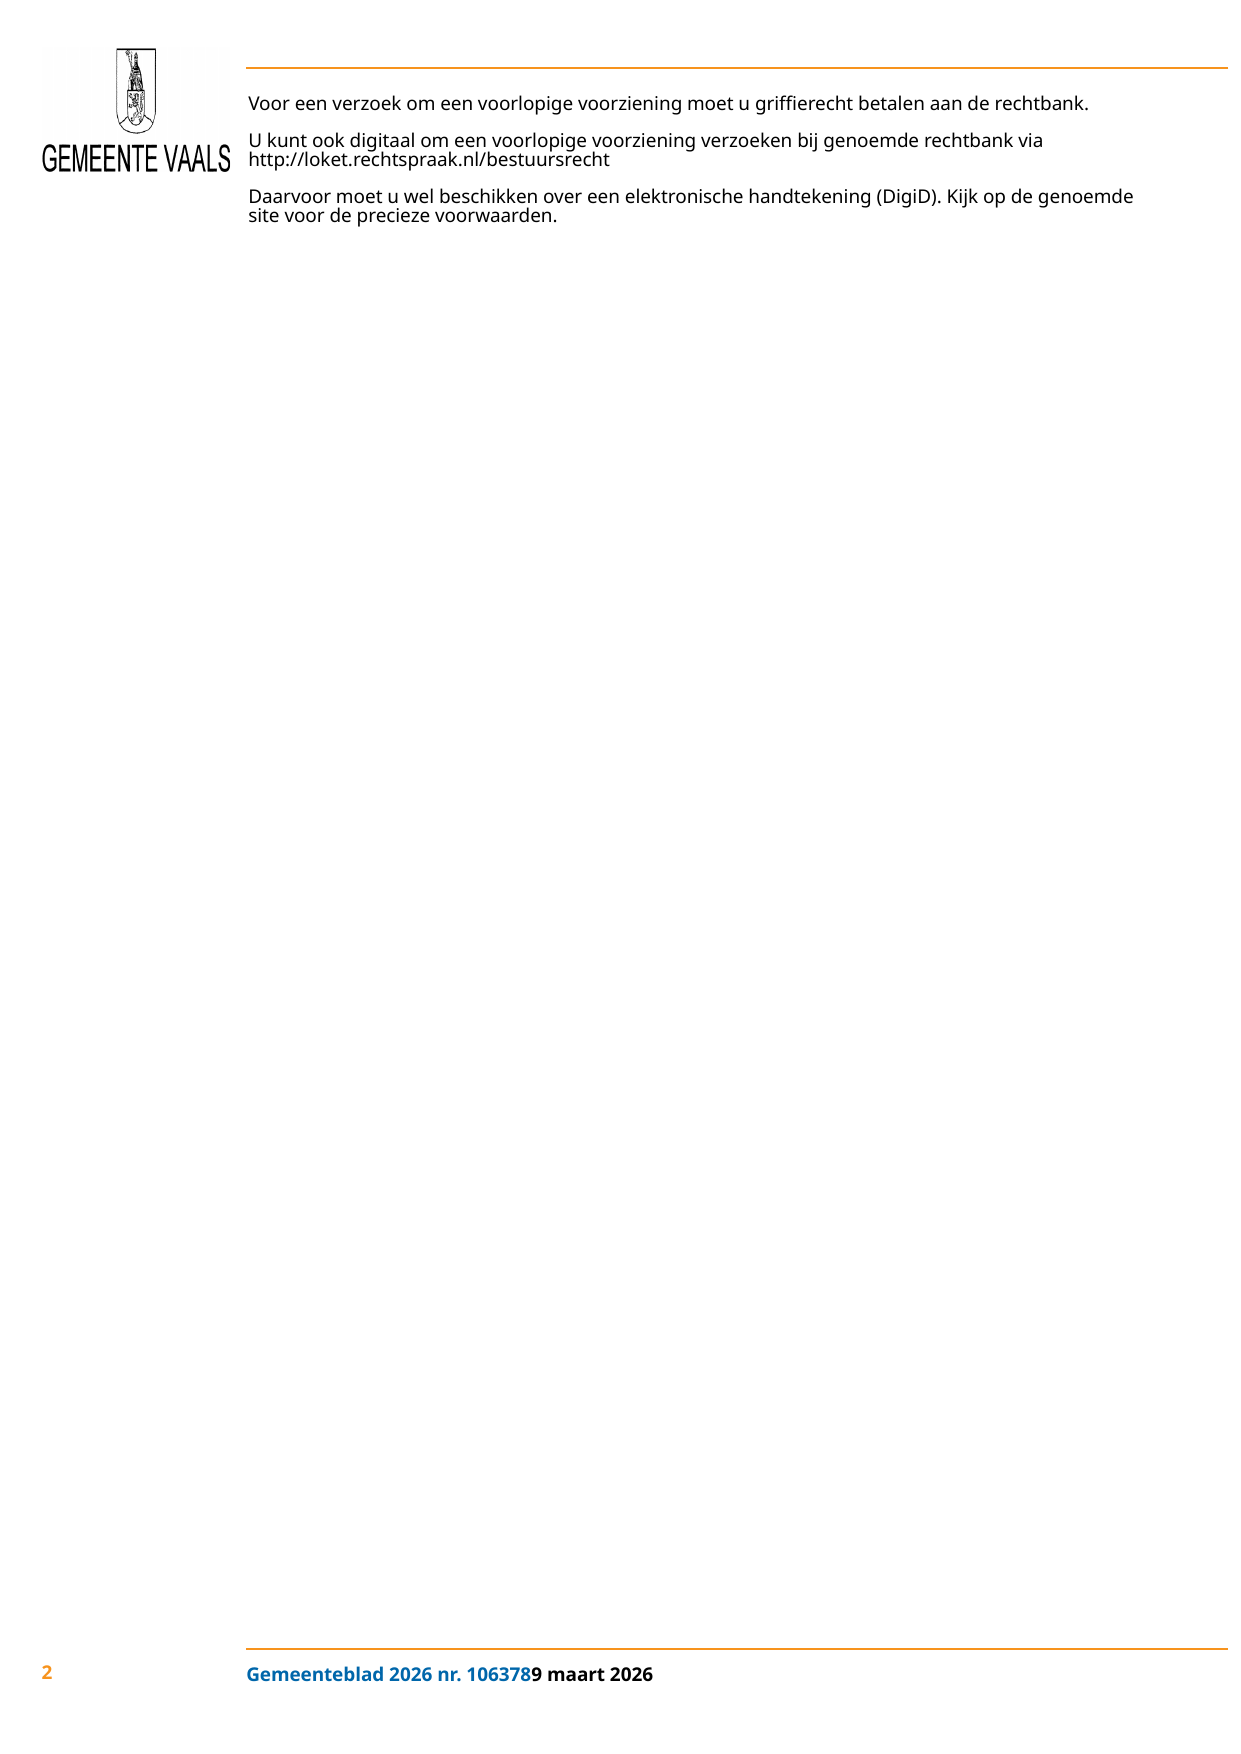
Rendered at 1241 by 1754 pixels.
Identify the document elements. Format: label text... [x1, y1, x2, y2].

text Daarvoor moet u wel beschikken over een elektronische handtekening (DigiD). Kijk op de genoemde site voor de precieze voorwaarden. [248, 188, 1152, 227]
text U kunt ook digitaal om een voorlopige voorziening verzoeken bij genoemde rechtbank via http://loket.rechtspraak.nl/bestuursrecht [248, 132, 1152, 170]
text Voor een verzoek om een voorlopige voorziening moet u griffierecht betalen aan de rechtbank. [248, 95, 1152, 114]
picture [41, 47, 231, 172]
